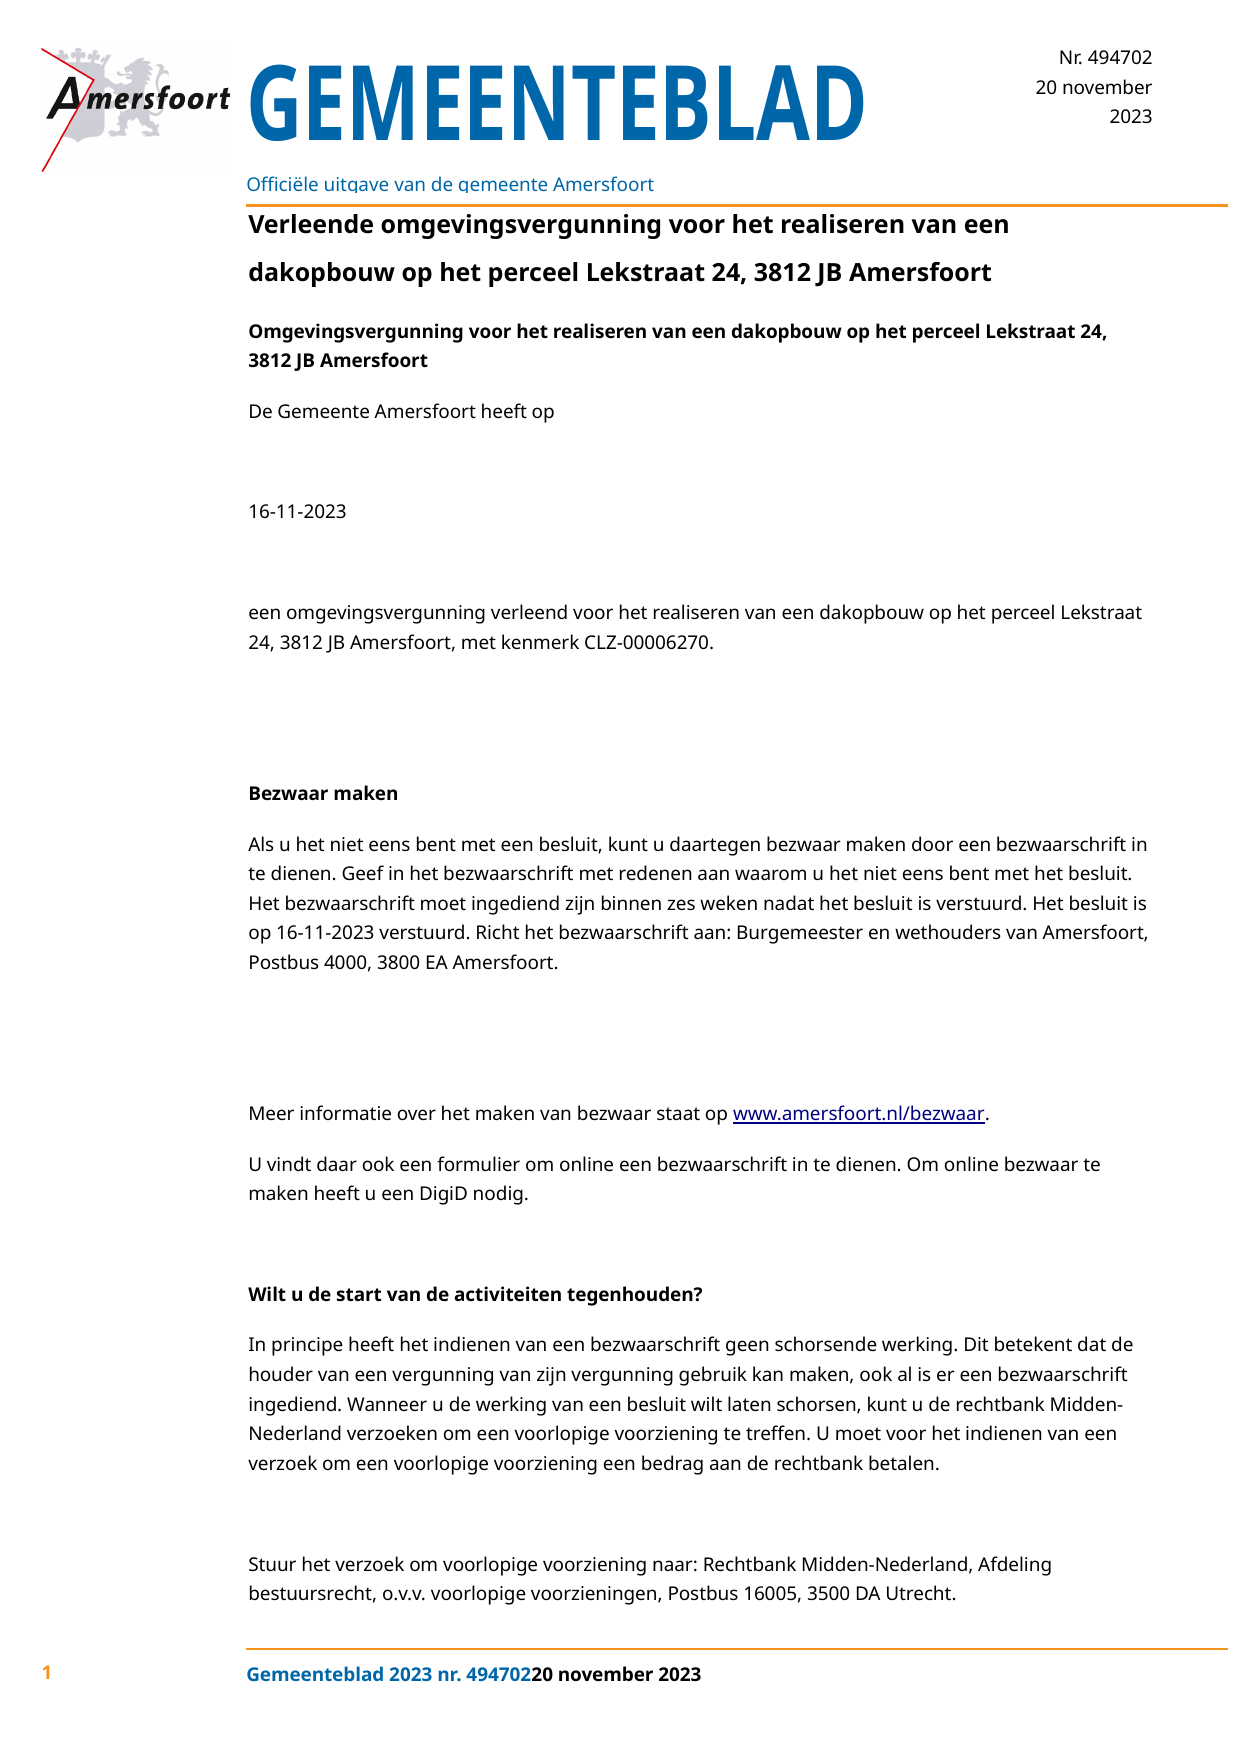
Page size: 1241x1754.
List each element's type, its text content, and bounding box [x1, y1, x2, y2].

text De Gemeente Amersfoort heeft op [248, 398, 1152, 424]
text In principe heeft het indienen van een bezwaarschrift geen schorsende werking. Dit betekent dat de houder van een vergunning van zijn vergunning gebruik kan maken, ook al is er een bezwaarschrift ingediend. Wanneer u de werking van een besluit wilt laten schorsen, kunt u de rechtbank Midden-Nederland verzoeken om een voorlopige voorziening te treffen. U moet voor het indienen van een verzoek om een voorlopige voorziening een bedrag aan de rechtbank betalen. [248, 1332, 1152, 1476]
text Wilt u de start van de activiteiten tegenhouden? [248, 1281, 1152, 1307]
text een omgevingsvergunning verleend voor het realiseren van een dakopbouw op het perceel Lekstraat 24, 3812 JB Amersfoort, met kenmerk CLZ-00006270. [248, 599, 1152, 655]
text 16-11-2023 [248, 499, 1152, 524]
text Meer informatie over het maken van bezwaar staat op www.amersfoort.nl/bezwaar. [248, 1100, 1152, 1126]
text Verleende omgevingsvergunning voor het realiseren van een dakopbouw op het perceel Lekstraat 24, 3812 JB Amersfoort [248, 207, 1152, 288]
picture [41, 47, 231, 172]
text Bezwaar maken [248, 780, 1152, 806]
text U vindt daar ook een formulier om online een bezwaarschrift in te dienen. Om online bezwaar te maken heeft u een DigiD nodig. [248, 1151, 1152, 1206]
text Stuur het verzoek om voorlopige voorziening naar: Rechtbank Midden-Nederland, Afdeling bestuursrecht, o.v.v. voorlopige voorzieningen, Postbus 16005, 3500 DA Utrecht. [248, 1551, 1152, 1606]
text Als u het niet eens bent met een besluit, kunt u daartegen bezwaar maken door een bezwaarschrift in te dienen. Geef in het bezwaarschrift met redenen aan waarom u het niet eens bent met het besluit. Het bezwaarschrift moet ingediend zijn binnen zes weken nadat het besluit is verstuurd. Het besluit is op 16-11-2023 verstuurd. Richt het bezwaarschrift aan: Burgemeester en wethouders van Amersfoort, Postbus 4000, 3800 EA Amersfoort. [248, 831, 1152, 975]
text Omgevingsvergunning voor het realiseren van een dakopbouw op het perceel Lekstraat 24, 3812 JB Amersfoort [248, 318, 1152, 373]
